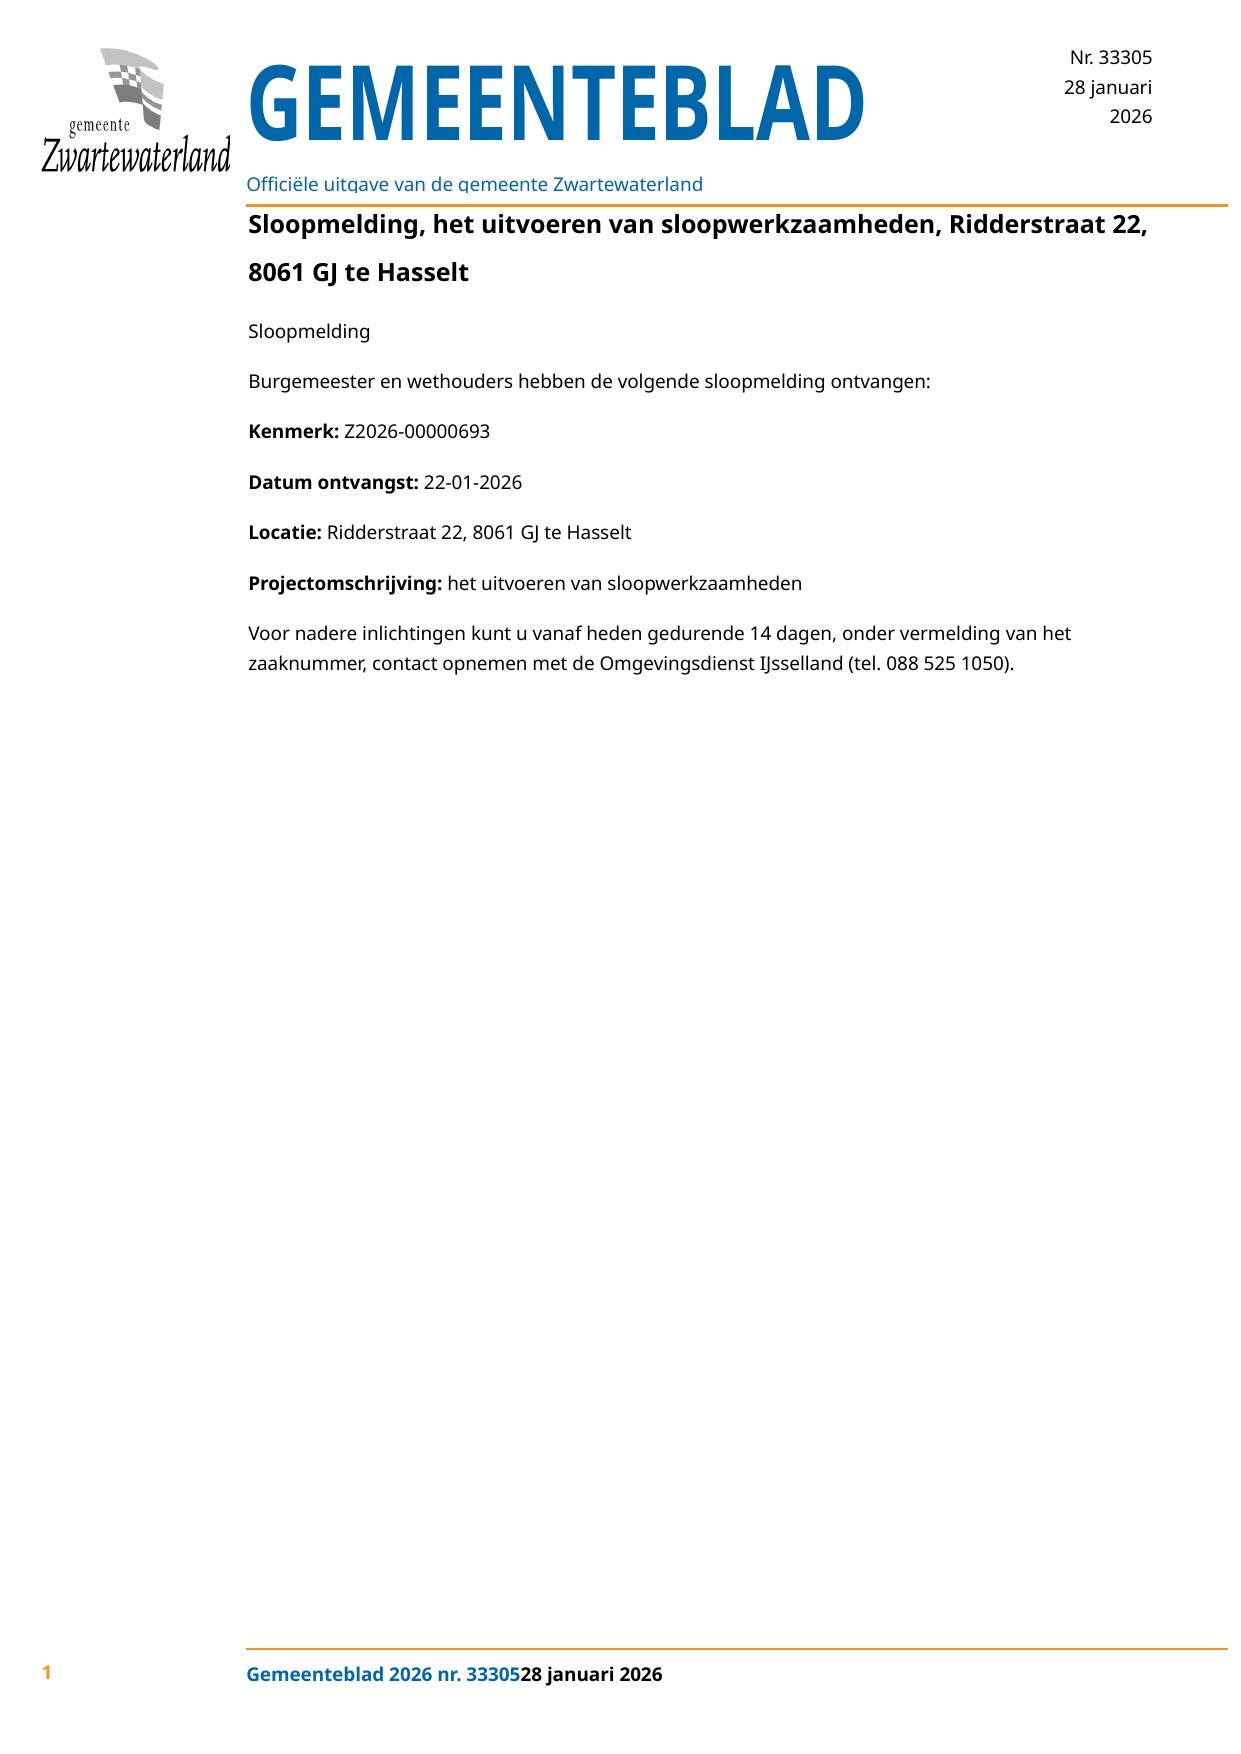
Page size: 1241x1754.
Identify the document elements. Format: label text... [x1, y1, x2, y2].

text Kenmerk: Z2026-00000693 [248, 419, 1152, 444]
text Sloopmelding, het uitvoeren van sloopwerkzaamheden, Ridderstraat 22, 8061 GJ te Hasselt [248, 207, 1152, 288]
text Projectomschrijving: het uitvoeren van sloopwerkzaamheden [248, 570, 1152, 596]
text Locatie: Ridderstraat 22, 8061 GJ te Hasselt [248, 519, 1152, 545]
text Sloopmelding [248, 318, 1152, 344]
text Burgemeester en wethouders hebben de volgende sloopmelding ontvangen: [248, 368, 1152, 394]
picture [41, 47, 231, 172]
text Datum ontvangst: 22-01-2026 [248, 469, 1152, 495]
text Voor nadere inlichtingen kunt u vanaf heden gedurende 14 dagen, onder vermelding van het zaaknummer, contact opnemen met de Omgevingsdienst IJsselland (tel. 088 525 1050). [248, 620, 1152, 676]
